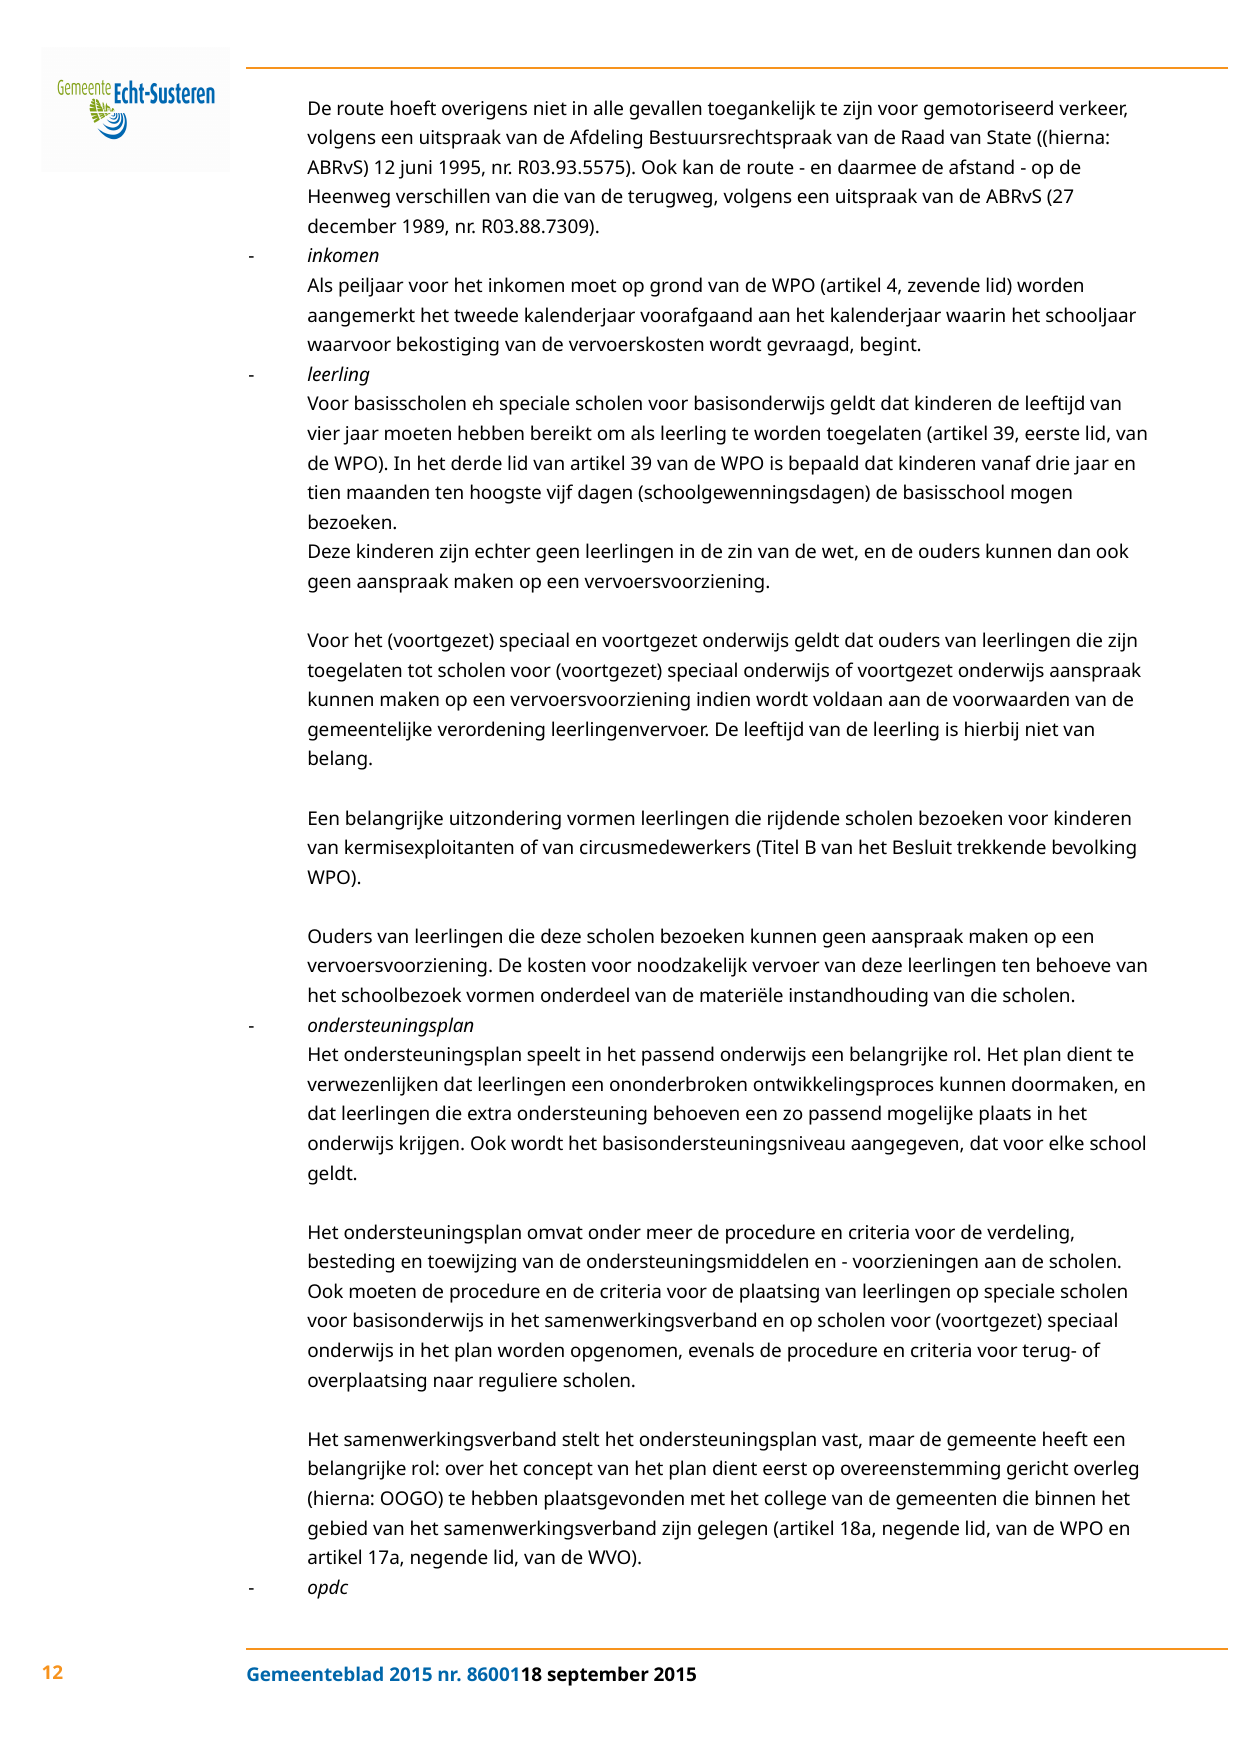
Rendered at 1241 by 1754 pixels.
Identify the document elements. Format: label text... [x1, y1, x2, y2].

list leerling [248, 361, 1152, 387]
list Als peiljaar voor het inkomen moet op grond van de WPO (artikel 4, zevende lid) worden aangemerkt het tweede kalenderjaar voorafgaand aan het kalenderjaar waarin het schooljaar waarvoor bekostiging van de vervoerskosten wordt gevraagd, begint. [248, 272, 1152, 357]
list Ouders van leerlingen die deze scholen bezoeken kunnen geen aanspraak maken op een vervoersvoorziening. De kosten voor noodzakelijk vervoer van deze leerlingen ten behoeve van het schoolbezoek vormen onderdeel van de materiële instandhouding van die scholen. [248, 923, 1152, 1008]
list inkomen [248, 243, 1152, 268]
list Een belangrijke uitzondering vormen leerlingen die rijdende scholen bezoeken voor kinderen van kermisexploitanten of van circusmedewerkers (Titel B van het Besluit trekkende bevolking WPO). [248, 805, 1152, 890]
list Voor het (voortgezet) speciaal en voortgezet onderwijs geldt dat ouders van leerlingen die zijn toegelaten tot scholen voor (voortgezet) speciaal onderwijs of voortgezet onderwijs aanspraak kunnen maken op een vervoersvoorziening indien wordt voldaan aan de voorwaarden van de gemeentelijke verordening leerlingenvervoer. De leeftijd van de leerling is hierbij niet van belang. [248, 627, 1152, 771]
picture [41, 47, 231, 172]
list Het samenwerkingsverband stelt het ondersteuningsplan vast, maar de gemeente heeft een belangrijke rol: over het concept van het plan dient eerst op overeenstemming gericht overleg (hierna: OOGO) te hebben plaatsgevonden met het college van de gemeenten die binnen het gebied van het samenwerkingsverband zijn gelegen (artikel 18a, negende lid, van de WPO en artikel 17a, negende lid, van de WVO). [248, 1426, 1152, 1570]
list Voor basisscholen eh speciale scholen voor basisonderwijs geldt dat kinderen de leeftijd van vier jaar moeten hebben bereikt om als leerling te worden toegelaten (artikel 39, eerste lid, van de WPO). In het derde lid van artikel 39 van de WPO is bepaald dat kinderen vanaf drie jaar en tien maanden ten hoogste vijf dagen (schoolgewenningsdagen) de basisschool mogen bezoeken. [248, 391, 1152, 535]
list Het ondersteuningsplan omvat onder meer de procedure en criteria voor de verdeling, besteding en toewijzing van de ondersteuningsmiddelen en - voorzieningen aan de scholen. [248, 1219, 1152, 1274]
list Deze kinderen zijn echter geen leerlingen in de zin van de wet, en de ouders kunnen dan ook geen aanspraak maken op een vervoersvoorziening. [248, 538, 1152, 594]
list Het ondersteuningsplan speelt in het passend onderwijs een belangrijke rol. Het plan dient te verwezenlijken dat leerlingen een ononderbroken ontwikkelingsproces kunnen doormaken, en dat leerlingen die extra ondersteuning behoeven een zo passend mogelijke plaats in het onderwijs krijgen. Ook wordt het basisondersteuningsniveau aangegeven, dat voor elke school geldt. [248, 1041, 1152, 1186]
list Ook moeten de procedure en de criteria voor de plaatsing van leerlingen op speciale scholen voor basisonderwijs in het samenwerkingsverband en op scholen voor (voortgezet) speciaal onderwijs in het plan worden opgenomen, evenals de procedure en criteria voor terug- of overplaatsing naar reguliere scholen. [248, 1278, 1152, 1393]
list opdc [248, 1574, 1152, 1600]
list De route hoeft overigens niet in alle gevallen toegankelijk te zijn voor gemotoriseerd verkeer, volgens een uitspraak van de Afdeling Bestuursrechtspraak van de Raad van State ((hierna: ABRvS) 12 juni 1995, nr. R03.93.5575). Ook kan de route - en daarmee de afstand - op de Heenweg verschillen van die van de terugweg, volgens een uitspraak van de ABRvS (27 december 1989, nr. R03.88.7309). [248, 95, 1152, 239]
list ondersteuningsplan [248, 1012, 1152, 1038]
